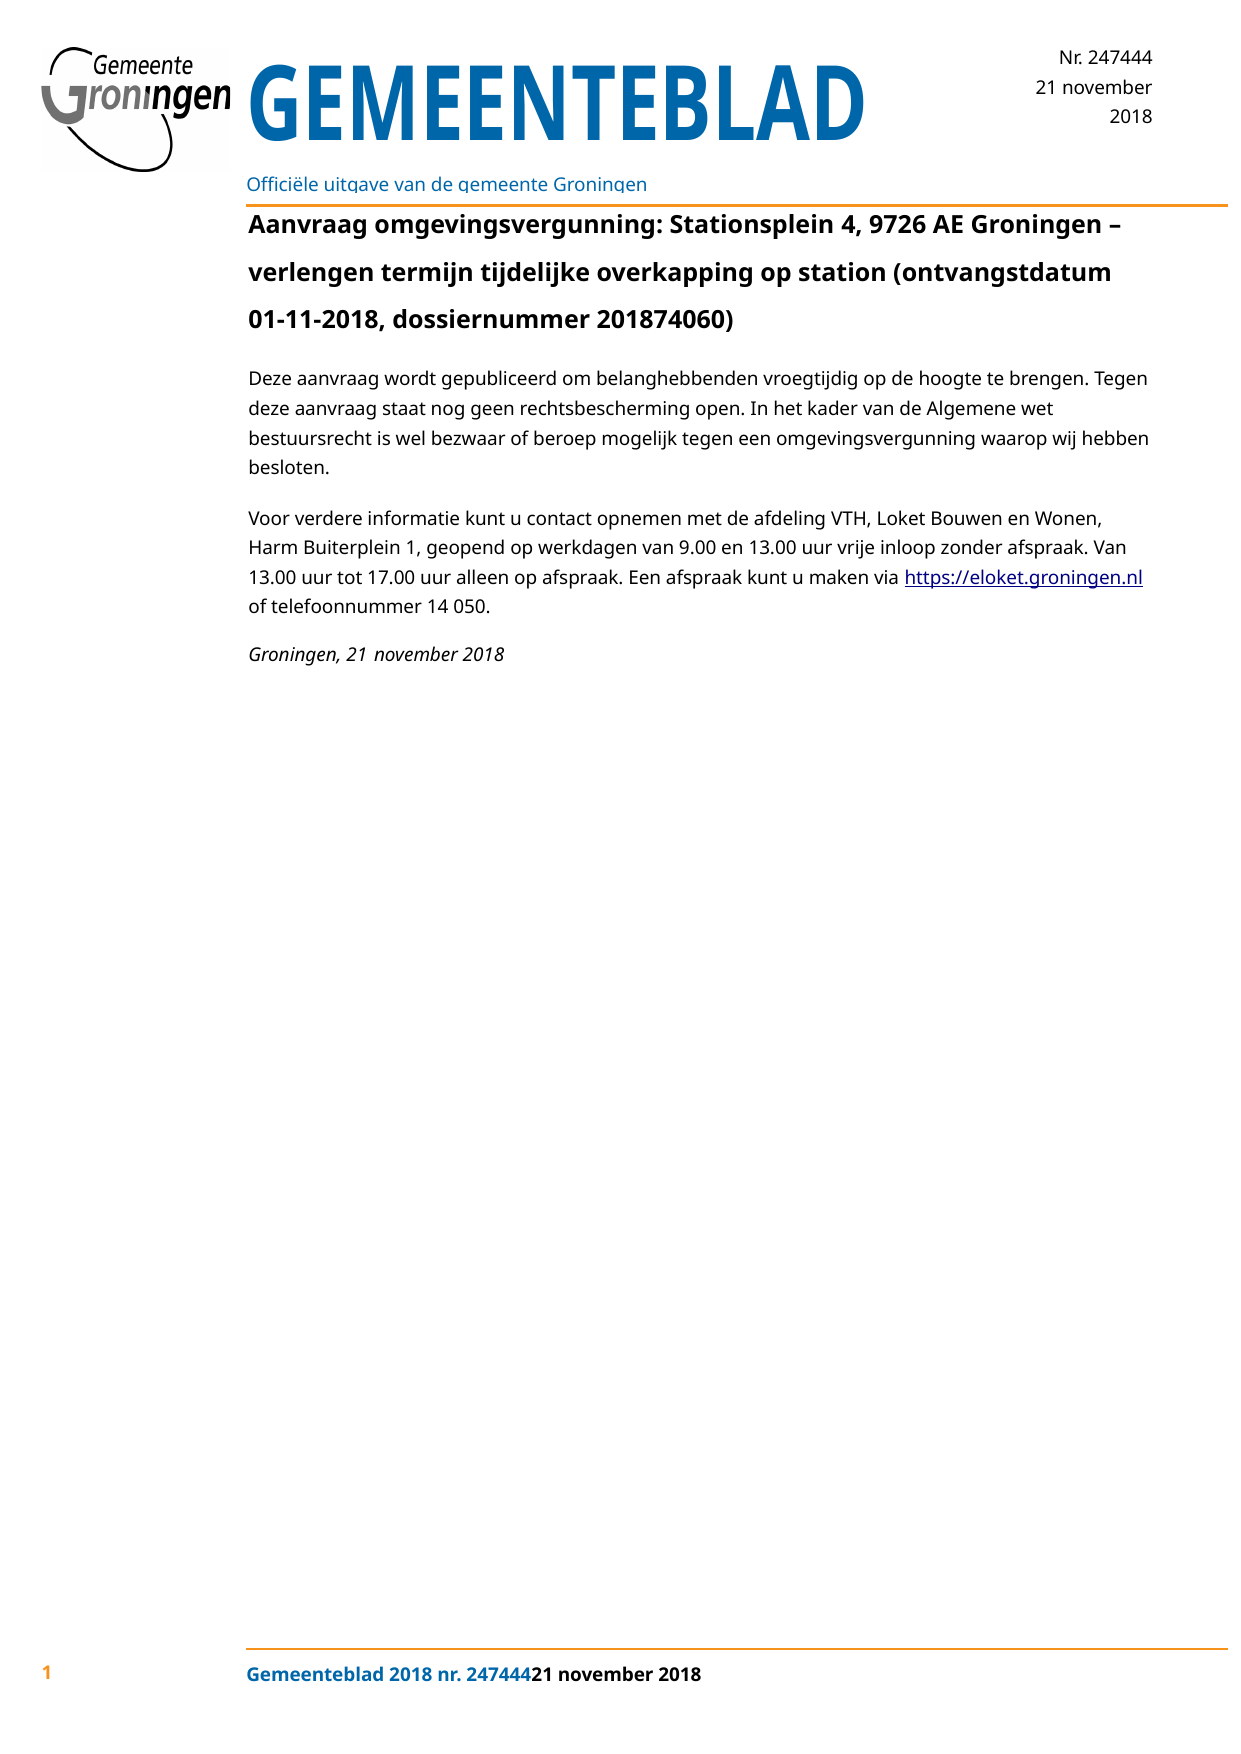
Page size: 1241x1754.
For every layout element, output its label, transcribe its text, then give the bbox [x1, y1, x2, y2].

text Aanvraag omgevingsvergunning: Stationsplein 4, 9726 AE Groningen – verlengen termijn tijdelijke overkapping op station (ontvangstdatum 01-11-2018, dossiernummer 201874060) [248, 207, 1152, 336]
picture [41, 47, 231, 172]
text Groningen, 21 november 2018 [248, 641, 1152, 667]
text Deze aanvraag wordt gepubliceerd om belanghebbenden vroegtijdig op de hoogte te brengen. Tegen deze aanvraag staat nog geen rechtsbescherming open. In het kader van de Algemene wet bestuursrecht is wel bezwaar of beroep mogelijk tegen een omgevingsvergunning waarop wij hebben besloten. [248, 366, 1152, 480]
text Voor verdere informatie kunt u contact opnemen met de afdeling VTH, Loket Bouwen en Wonen, Harm Buiterplein 1, geopend op werkdagen van 9.00 en 13.00 uur vrije inloop zonder afspraak. Van 13.00 uur tot 17.00 uur alleen op afspraak. Een afspraak kunt u maken via https://eloket.groningen.nl of telefoonnummer 14 050. [248, 505, 1152, 619]
